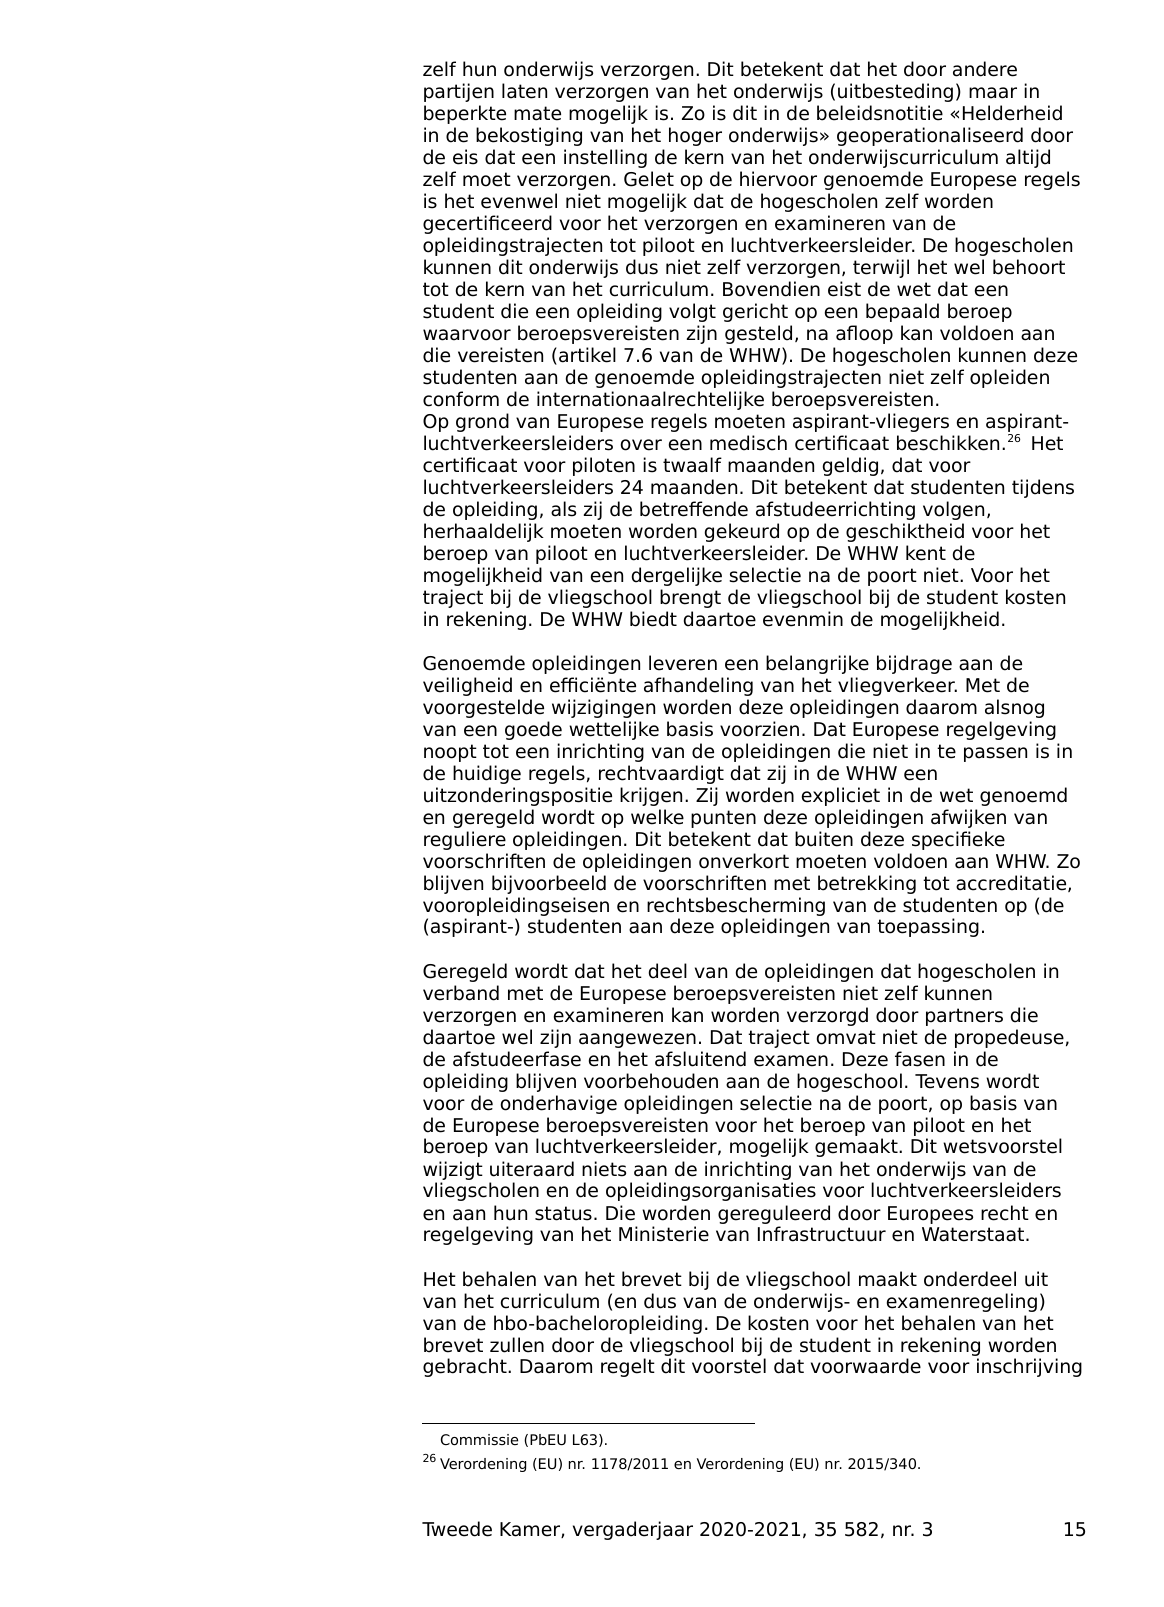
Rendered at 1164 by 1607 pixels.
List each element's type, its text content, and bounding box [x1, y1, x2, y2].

text Verordening (EU) nr. 1178/2011 en Verordening (EU) nr. 2015/340. [422, 1452, 1087, 1474]
text Het behalen van het brevet bij de vliegschool maakt onderdeel uit van het curriculum (en dus van de onderwijs- en examenregeling) van de hbo-bacheloropleiding. De kosten voor het behalen van het brevet zullen door de vliegschool bij de student in rekening worden gebracht. Daarom regelt dit voorstel dat voorwaarde voor inschrijving [422, 1268, 1087, 1378]
text Commissie (PbEU L63). [422, 1432, 1087, 1449]
text Op grond van Europese regels moeten aspirant-vliegers en aspirant-luchtverkeersleiders over een medisch certificaat beschikken. Het certificaat voor piloten is twaalf maanden geldig, dat voor luchtverkeersleiders 24 maanden. Dit betekent dat studenten tijdens de opleiding, als zij de betreffende afstudeerrichting volgen, herhaaldelijk moeten worden gekeurd op de geschiktheid voor het beroep van piloot en luchtverkeersleider. De WHW kent de mogelijkheid van een dergelijke selectie na de poort niet. Voor het traject bij de vliegschool brengt de vliegschool bij de student kosten in rekening. De WHW biedt daartoe evenmin de mogelijkheid. [422, 411, 1087, 631]
text Genoemde opleidingen leveren een belangrijke bijdrage aan de veiligheid en efficiënte afhandeling van het vliegverkeer. Met de voorgestelde wijzigingen worden deze opleidingen daarom alsnog van een goede wettelijke basis voorzien. Dat Europese regelgeving noopt tot een inrichting van de opleidingen die niet in te passen is in de huidige regels, rechtvaardigt dat zij in de WHW een uitzonderingspositie krijgen. Zij worden expliciet in de wet genoemd en geregeld wordt op welke punten deze opleidingen afwijken van reguliere opleidingen. Dit betekent dat buiten deze specifieke voorschriften de opleidingen onverkort moeten voldoen aan WHW. Zo blijven bijvoorbeeld de voorschriften met betrekking tot accreditatie, vooropleidingseisen en rechtsbescherming van de studenten op (de (aspirant-) studenten aan deze opleidingen van toepassing. [422, 653, 1087, 938]
text zelf hun onderwijs verzorgen. Dit betekent dat het door andere partijen laten verzorgen van het onderwijs (uitbesteding) maar in beperkte mate mogelijk is. Zo is dit in de beleidsnotitie «Helderheid in de bekostiging van het hoger onderwijs» geoperationaliseerd door de eis dat een instelling de kern van het onderwijscurriculum altijd zelf moet verzorgen. Gelet op de hiervoor genoemde Europese regels is het evenwel niet mogelijk dat de hogescholen zelf worden gecertificeerd voor het verzorgen en examineren van de opleidingstrajecten tot piloot en luchtverkeersleider. De hogescholen kunnen dit onderwijs dus niet zelf verzorgen, terwijl het wel behoort tot de kern van het curriculum. Bovendien eist de wet dat een student die een opleiding volgt gericht op een bepaald beroep waarvoor beroepsvereisten zijn gesteld, na afloop kan voldoen aan die vereisten (artikel 7.6 van de WHW). De hogescholen kunnen deze studenten aan de genoemde opleidingstrajecten niet zelf opleiden conform de internationaalrechtelijke beroepsvereisten. [422, 59, 1087, 411]
text Geregeld wordt dat het deel van de opleidingen dat hogescholen in verband met de Europese beroepsvereisten niet zelf kunnen verzorgen en examineren kan worden verzorgd door partners die daartoe wel zijn aangewezen. Dat traject omvat niet de propedeuse, de afstudeerfase en het afsluitend examen. Deze fasen in de opleiding blijven voorbehouden aan de hogeschool. Tevens wordt voor de onderhavige opleidingen selectie na de poort, op basis van de Europese beroepsvereisten voor het beroep van piloot en het beroep van luchtverkeersleider, mogelijk gemaakt. Dit wetsvoorstel wijzigt uiteraard niets aan de inrichting van het onderwijs van de vliegscholen en de opleidingsorganisaties voor luchtverkeersleiders en aan hun status. Die worden gereguleerd door Europees recht en regelgeving van het Ministerie van Infrastructuur en Waterstaat. [422, 961, 1087, 1246]
